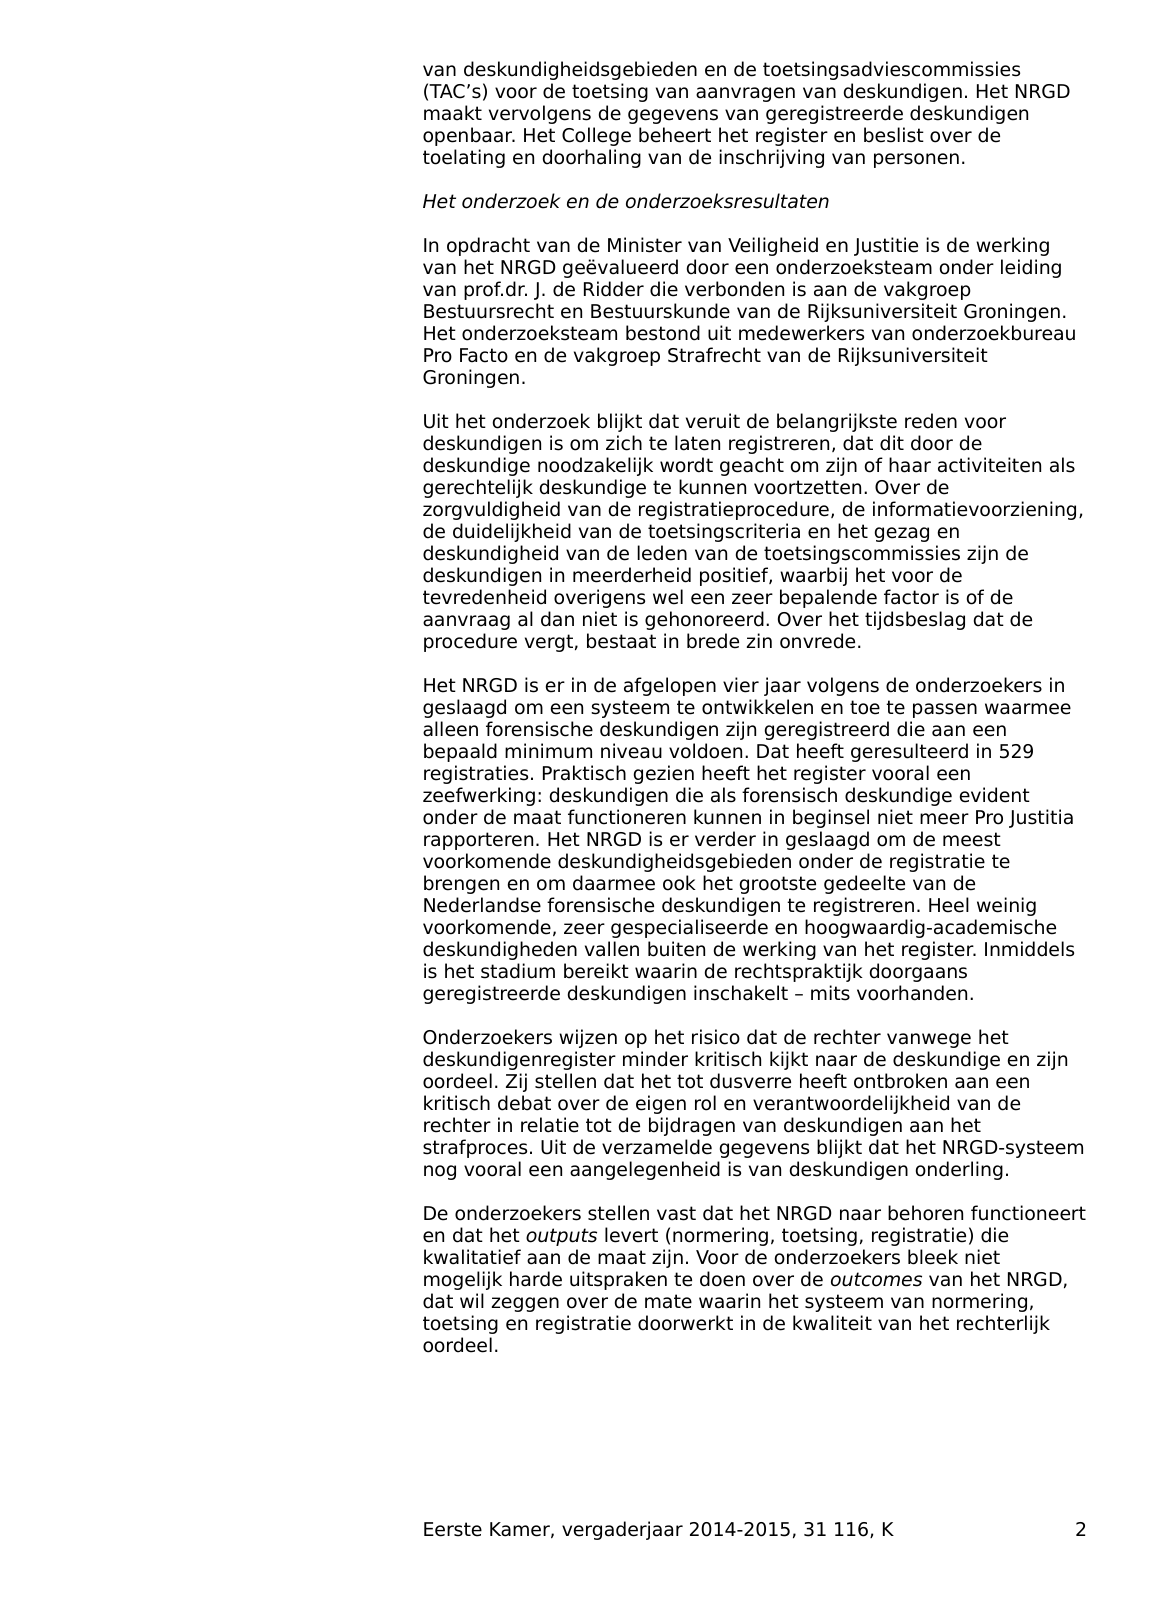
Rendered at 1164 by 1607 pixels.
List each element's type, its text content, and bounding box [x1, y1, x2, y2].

text van deskundigheidsgebieden en de toetsingsadviescommissies (TAC’s) voor de toetsing van aanvragen van deskundigen. Het NRGD maakt vervolgens de gegevens van geregistreerde deskundigen openbaar. Het College beheert het register en beslist over de toelating en doorhaling van de inschrijving van personen. [422, 59, 1087, 169]
text In opdracht van de Minister van Veiligheid en Justitie is de werking van het NRGD geëvalueerd door een onderzoeksteam onder leiding van prof.dr. J. de Ridder die verbonden is aan de vakgroep Bestuursrecht en Bestuurskunde van de Rijksuniversiteit Groningen. Het onderzoeksteam bestond uit medewerkers van onderzoekbureau Pro Facto en de vakgroep Strafrecht van de Rijksuniversiteit Groningen. [422, 235, 1087, 389]
text Onderzoekers wijzen op het risico dat de rechter vanwege het deskundigenregister minder kritisch kijkt naar de deskundige en zijn oordeel. Zij stellen dat het tot dusverre heeft ontbroken aan een kritisch debat over de eigen rol en verantwoordelijkheid van de rechter in relatie tot de bijdragen van deskundigen aan het strafproces. Uit de verzamelde gegevens blijkt dat het NRGD-systeem nog vooral een aangelegenheid is van deskundigen onderling. [422, 1027, 1087, 1181]
text De onderzoekers stellen vast dat het NRGD naar behoren functioneert en dat het outputs levert (normering, toetsing, registratie) die kwalitatief aan de maat zijn. Voor de onderzoekers bleek niet mogelijk harde uitspraken te doen over de outcomes van het NRGD, dat wil zeggen over de mate waarin het systeem van normering, toetsing en registratie doorwerkt in de kwaliteit van het rechterlijk oordeel. [422, 1203, 1087, 1357]
subtitle Het onderzoek en de onderzoeksresultaten [422, 191, 1087, 213]
text Uit het onderzoek blijkt dat veruit de belangrijkste reden voor deskundigen is om zich te laten registreren, dat dit door de deskundige noodzakelijk wordt geacht om zijn of haar activiteiten als gerechtelijk deskundige te kunnen voortzetten. Over de zorgvuldigheid van de registratieprocedure, de informatievoorziening, de duidelijkheid van de toetsingscriteria en het gezag en deskundigheid van de leden van de toetsingscommissies zijn de deskundigen in meerderheid positief, waarbij het voor de tevredenheid overigens wel een zeer bepalende factor is of de aanvraag al dan niet is gehonoreerd. Over het tijdsbeslag dat de procedure vergt, bestaat in brede zin onvrede. [422, 411, 1087, 653]
text Het NRGD is er in de afgelopen vier jaar volgens de onderzoekers in geslaagd om een systeem te ontwikkelen en toe te passen waarmee alleen forensische deskundigen zijn geregistreerd die aan een bepaald minimum niveau voldoen. Dat heeft geresulteerd in 529 registraties. Praktisch gezien heeft het register vooral een zeefwerking: deskundigen die als forensisch deskundige evident onder de maat functioneren kunnen in beginsel niet meer Pro Justitia rapporteren. Het NRGD is er verder in geslaagd om de meest voorkomende deskundigheidsgebieden onder de registratie te brengen en om daarmee ook het grootste gedeelte van de Nederlandse forensische deskundigen te registreren. Heel weinig voorkomende, zeer gespecialiseerde en hoogwaardig-academische deskundigheden vallen buiten de werking van het register. Inmiddels is het stadium bereikt waarin de rechtspraktijk doorgaans geregistreerde deskundigen inschakelt – mits voorhanden. [422, 675, 1087, 1005]
